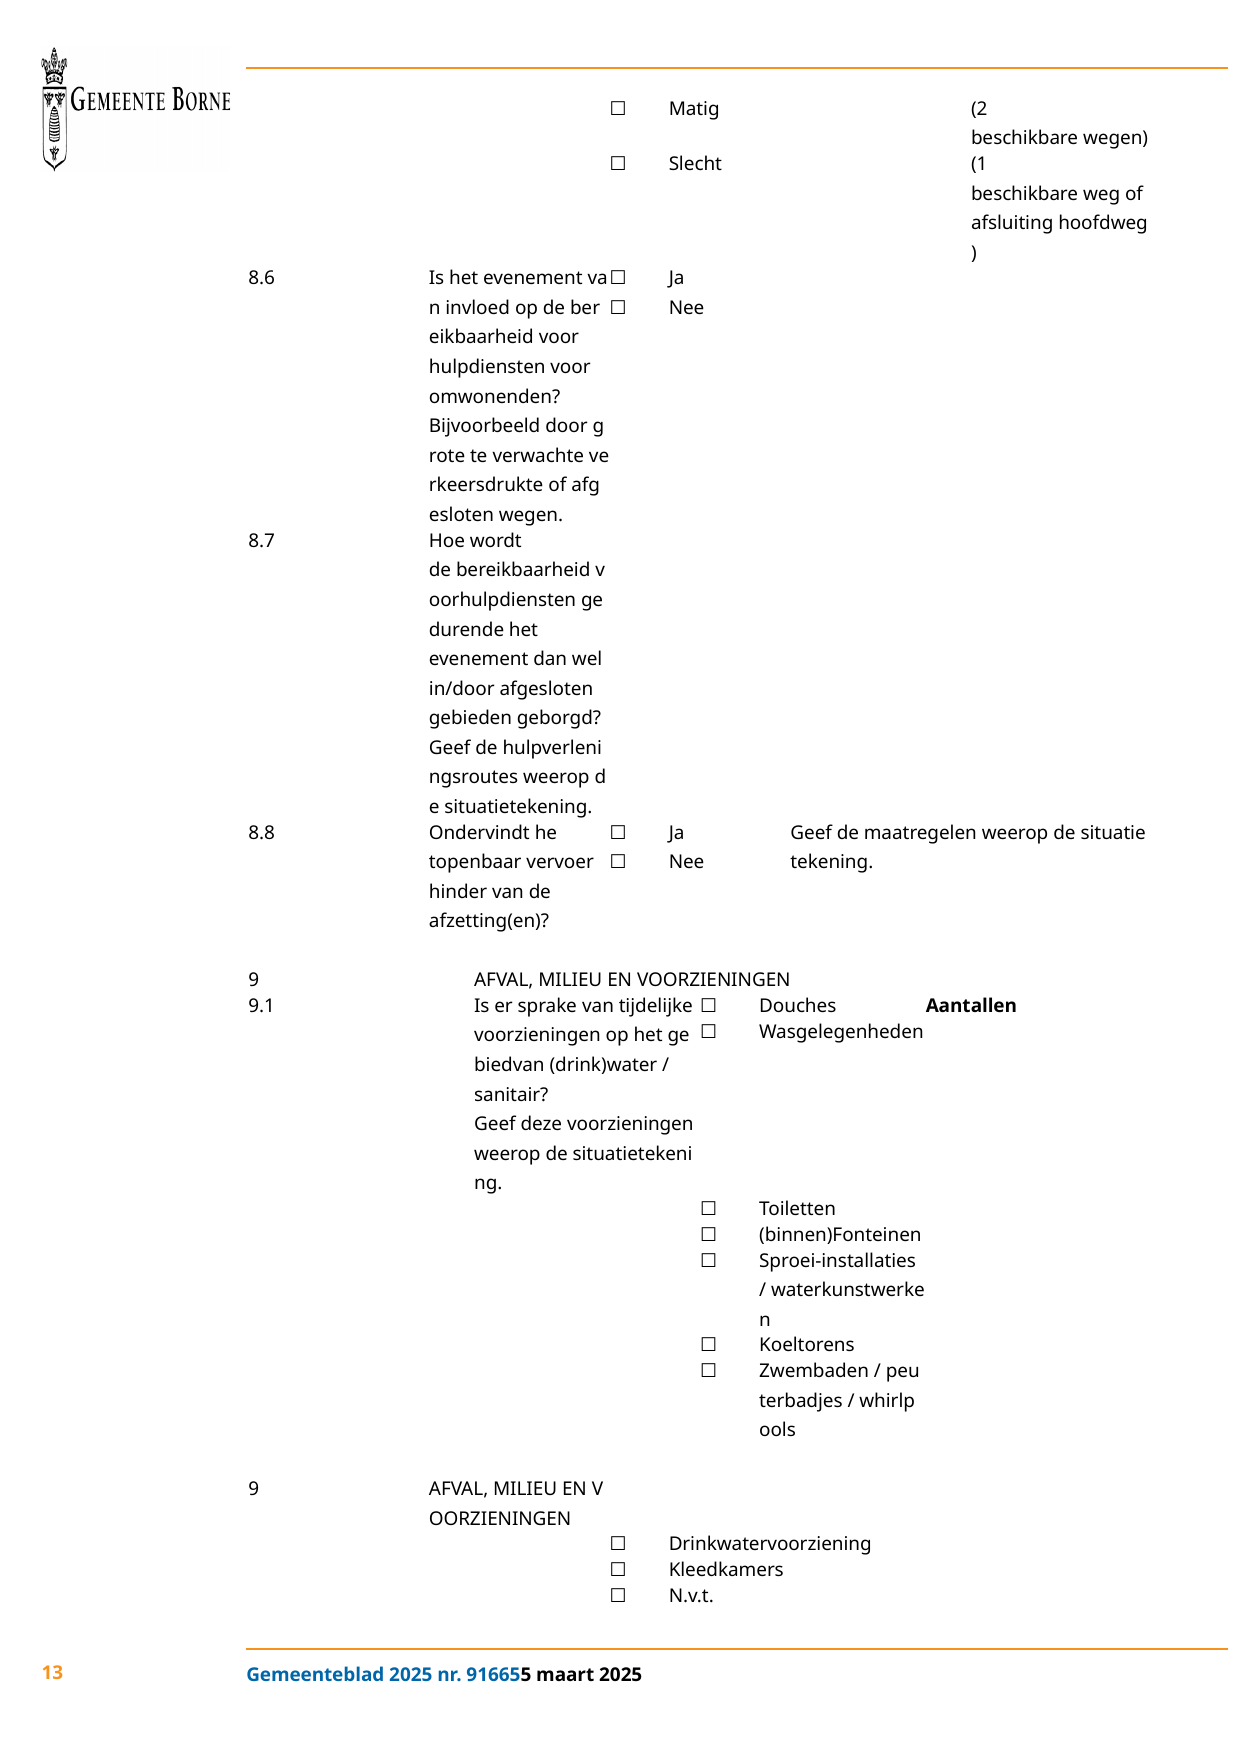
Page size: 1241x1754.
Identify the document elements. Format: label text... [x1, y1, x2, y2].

table_cell (2 beschikbare wegen) [971, 95, 1152, 150]
table_cell 8.6 [248, 265, 429, 527]
table_cell [474, 1195, 700, 1221]
table_cell Matig [609, 95, 971, 150]
table_cell N.v.t. [609, 1582, 971, 1608]
table_cell [248, 1018, 474, 1195]
table_cell Ja Nee [609, 265, 1152, 527]
table_cell Hoe wordt de bereikbaarheid voorhulpdiensten gedurende het evenement dan wel in/door afgesloten gebieden geborgd? Geef de hulpverleningsroutes weerop de situatietekening. [429, 527, 609, 819]
table_header [971, 1475, 1152, 1531]
table_header [790, 1475, 971, 1531]
table_cell [474, 1247, 700, 1332]
table_cell [474, 1358, 700, 1442]
table_cell [971, 1531, 1152, 1556]
table_cell [474, 1221, 700, 1247]
table_header [609, 1475, 790, 1531]
table_cell [609, 527, 1152, 819]
table_header AFVAL, MILIEU EN VOORZIENINGEN [429, 1475, 609, 1531]
table_cell 8.8 [248, 819, 429, 933]
table_cell Aantallen [926, 992, 1152, 1018]
table_cell 8.7 [248, 527, 429, 819]
table_cell [926, 1247, 1152, 1332]
picture [41, 47, 231, 172]
table_cell Ja Nee [609, 819, 790, 933]
table_cell [248, 1221, 474, 1247]
table_cell (binnen)Fonteinen [700, 1221, 926, 1247]
table_cell Douches [700, 992, 926, 1018]
table_cell [248, 150, 429, 264]
table_header 9 [248, 966, 474, 992]
table_cell [971, 1582, 1152, 1608]
table_cell [971, 1556, 1152, 1582]
table_cell [429, 95, 609, 150]
table_cell [248, 1332, 474, 1357]
table_header 9 [248, 1475, 429, 1531]
table_cell Zwembaden / peuterbadjes / whirlpools [700, 1358, 926, 1442]
table_cell Sproei-installaties / waterkunstwerken [700, 1247, 926, 1332]
table_header AFVAL, MILIEU EN VOORZIENINGEN [474, 966, 926, 992]
table_cell (1 beschikbare weg of afsluiting hoofdweg) [971, 150, 1152, 264]
table_cell [926, 1195, 1152, 1221]
table_cell Ondervindt he topenbaar vervoer hinder van de afzetting(en)? [429, 819, 609, 933]
table_header [926, 966, 1152, 992]
table_cell Kleedkamers [609, 1556, 971, 1582]
table_cell Wasgelegenheden [700, 1018, 926, 1195]
table_cell Is er sprake van tijdelijke voorzieningen op het gebiedvan (drink)water / sanitair? Geef deze voorzieningen weerop de situatietekening. [474, 992, 700, 1195]
table_cell [248, 1195, 474, 1221]
table_cell Slecht [609, 150, 971, 264]
table_cell Is het evenement van invloed op de bereikbaarheid voor hulpdiensten voor omwonenden? Bijvoorbeeld door grote te verwachte verkeersdrukte of afgesloten wegen. [429, 265, 609, 527]
table_cell Toiletten [700, 1195, 926, 1221]
table_cell [926, 1018, 1152, 1195]
table_cell [248, 95, 429, 150]
table_cell [248, 1358, 474, 1442]
table_cell Geef de maatregelen weerop de situatietekening. [790, 819, 1152, 933]
table_cell [429, 150, 609, 264]
table_cell Koeltorens [700, 1332, 926, 1357]
table_cell [474, 1332, 700, 1357]
table_cell [926, 1332, 1152, 1357]
table_cell [926, 1221, 1152, 1247]
table_cell [248, 1247, 474, 1332]
table_cell [926, 1358, 1152, 1442]
table_cell [248, 1531, 609, 1608]
table_cell Drinkwatervoorziening [609, 1531, 971, 1556]
table_cell 9.1 [248, 992, 474, 1018]
